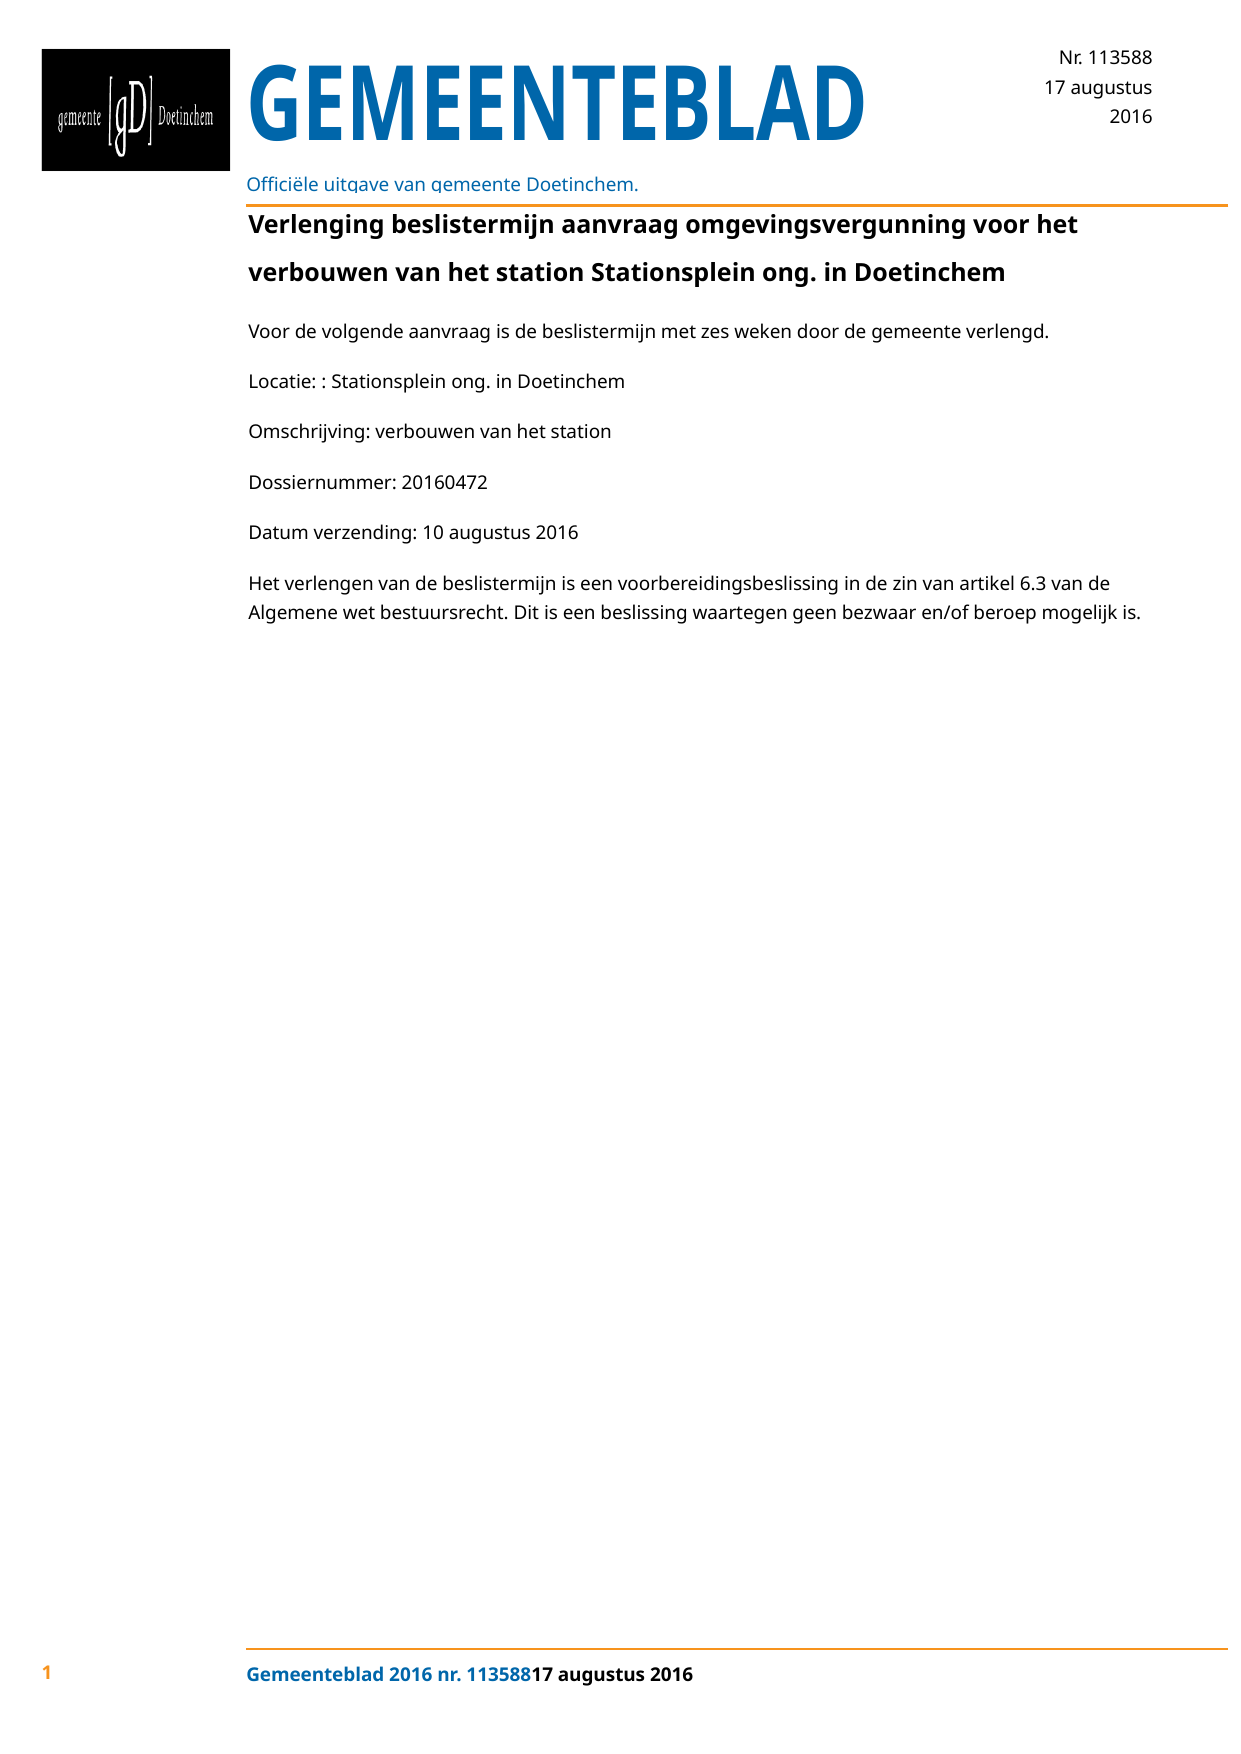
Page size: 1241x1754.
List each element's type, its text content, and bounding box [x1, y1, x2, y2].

text Omschrijving: verbouwen van het station [248, 419, 1152, 444]
text Voor de volgende aanvraag is de beslistermijn met zes weken door de gemeente verlengd. [248, 318, 1152, 344]
text Datum verzending: 10 augustus 2016 [248, 519, 1152, 545]
text Het verlengen van de beslistermijn is een voorbereidingsbeslissing in de zin van artikel 6.3 van de Algemene wet bestuursrecht. Dit is een beslissing waartegen geen bezwaar en/of beroep mogelijk is. [248, 570, 1152, 625]
text Dossiernummer: 20160472 [248, 469, 1152, 495]
text Locatie: : Stationsplein ong. in Doetinchem [248, 368, 1152, 394]
text Verlenging beslistermijn aanvraag omgevingsvergunning voor het verbouwen van het station Stationsplein ong. in Doetinchem [248, 207, 1152, 288]
picture [41, 47, 231, 172]
